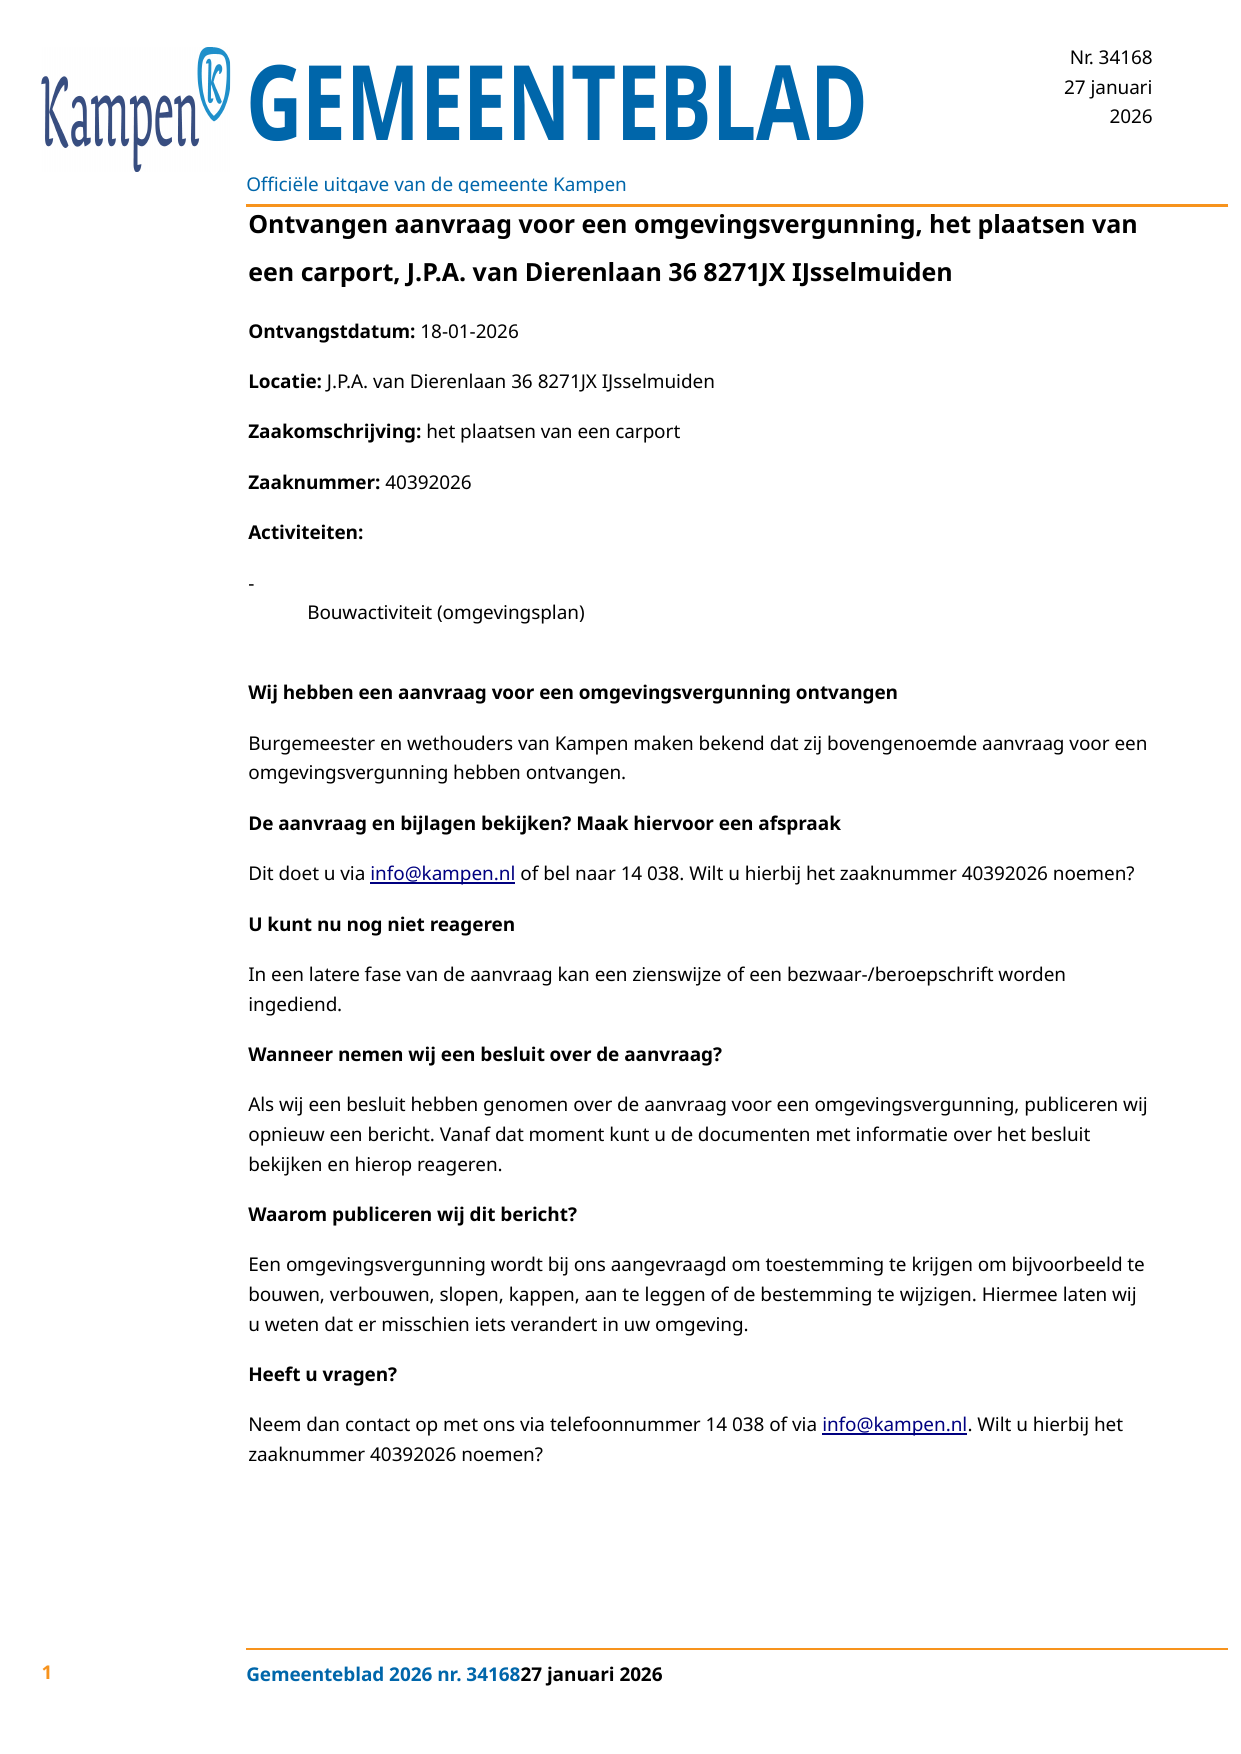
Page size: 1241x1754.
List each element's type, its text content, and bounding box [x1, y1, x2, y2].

picture [41, 47, 231, 172]
text Heeft u vragen? [248, 1361, 1152, 1387]
text Ontvangstdatum: 18-01-2026 [248, 318, 1152, 344]
text In een latere fase van de aanvraag kan een zienswijze of een bezwaar-/beroepschrift worden ingediend. [248, 961, 1152, 1017]
text Een omgevingsvergunning wordt bij ons aangevraagd om toestemming te krijgen om bijvoorbeeld te bouwen, verbouwen, slopen, kappen, aan te leggen of de bestemming te wijzigen. Hiermee laten wij u weten dat er misschien iets verandert in uw omgeving. [248, 1252, 1152, 1337]
text Activiteiten: [248, 519, 1152, 545]
text Locatie: J.P.A. van Dierenlaan 36 8271JX IJsselmuiden [248, 368, 1152, 394]
text Wij hebben een aanvraag voor een omgevingsvergunning ontvangen [248, 679, 1152, 705]
text Wanneer nemen wij een besluit over de aanvraag? [248, 1041, 1152, 1067]
text Dit doet u via info@kampen.nl of bel naar 14 038. Wilt u hierbij het zaaknummer 40392026 noemen? [248, 860, 1152, 886]
text Waarom publiceren wij dit bericht? [248, 1201, 1152, 1227]
text Neem dan contact op met ons via telefoonnummer 14 038 of via info@kampen.nl. Wilt u hierbij het zaaknummer 40392026 noemen? [248, 1412, 1152, 1467]
text Als wij een besluit hebben genomen over de aanvraag voor een omgevingsvergunning, publiceren wij opnieuw een bericht. Vanaf dat moment kunt u de documenten met informatie over het besluit bekijken en hierop reageren. [248, 1092, 1152, 1177]
text De aanvraag en bijlagen bekijken? Maak hiervoor een afspraak [248, 810, 1152, 836]
text U kunt nu nog niet reageren [248, 911, 1152, 937]
text Zaaknummer: 40392026 [248, 469, 1152, 495]
text Ontvangen aanvraag voor een omgevingsvergunning, het plaatsen van een carport, J.P.A. van Dierenlaan 36 8271JX IJsselmuiden [248, 207, 1152, 288]
list Bouwactiviteit (omgevingsplan) [248, 599, 1152, 625]
text Burgemeester en wethouders van Kampen maken bekend dat zij bovengenoemde aanvraag voor een omgevingsvergunning hebben ontvangen. [248, 730, 1152, 785]
text Zaakomschrijving: het plaatsen van een carport [248, 419, 1152, 444]
